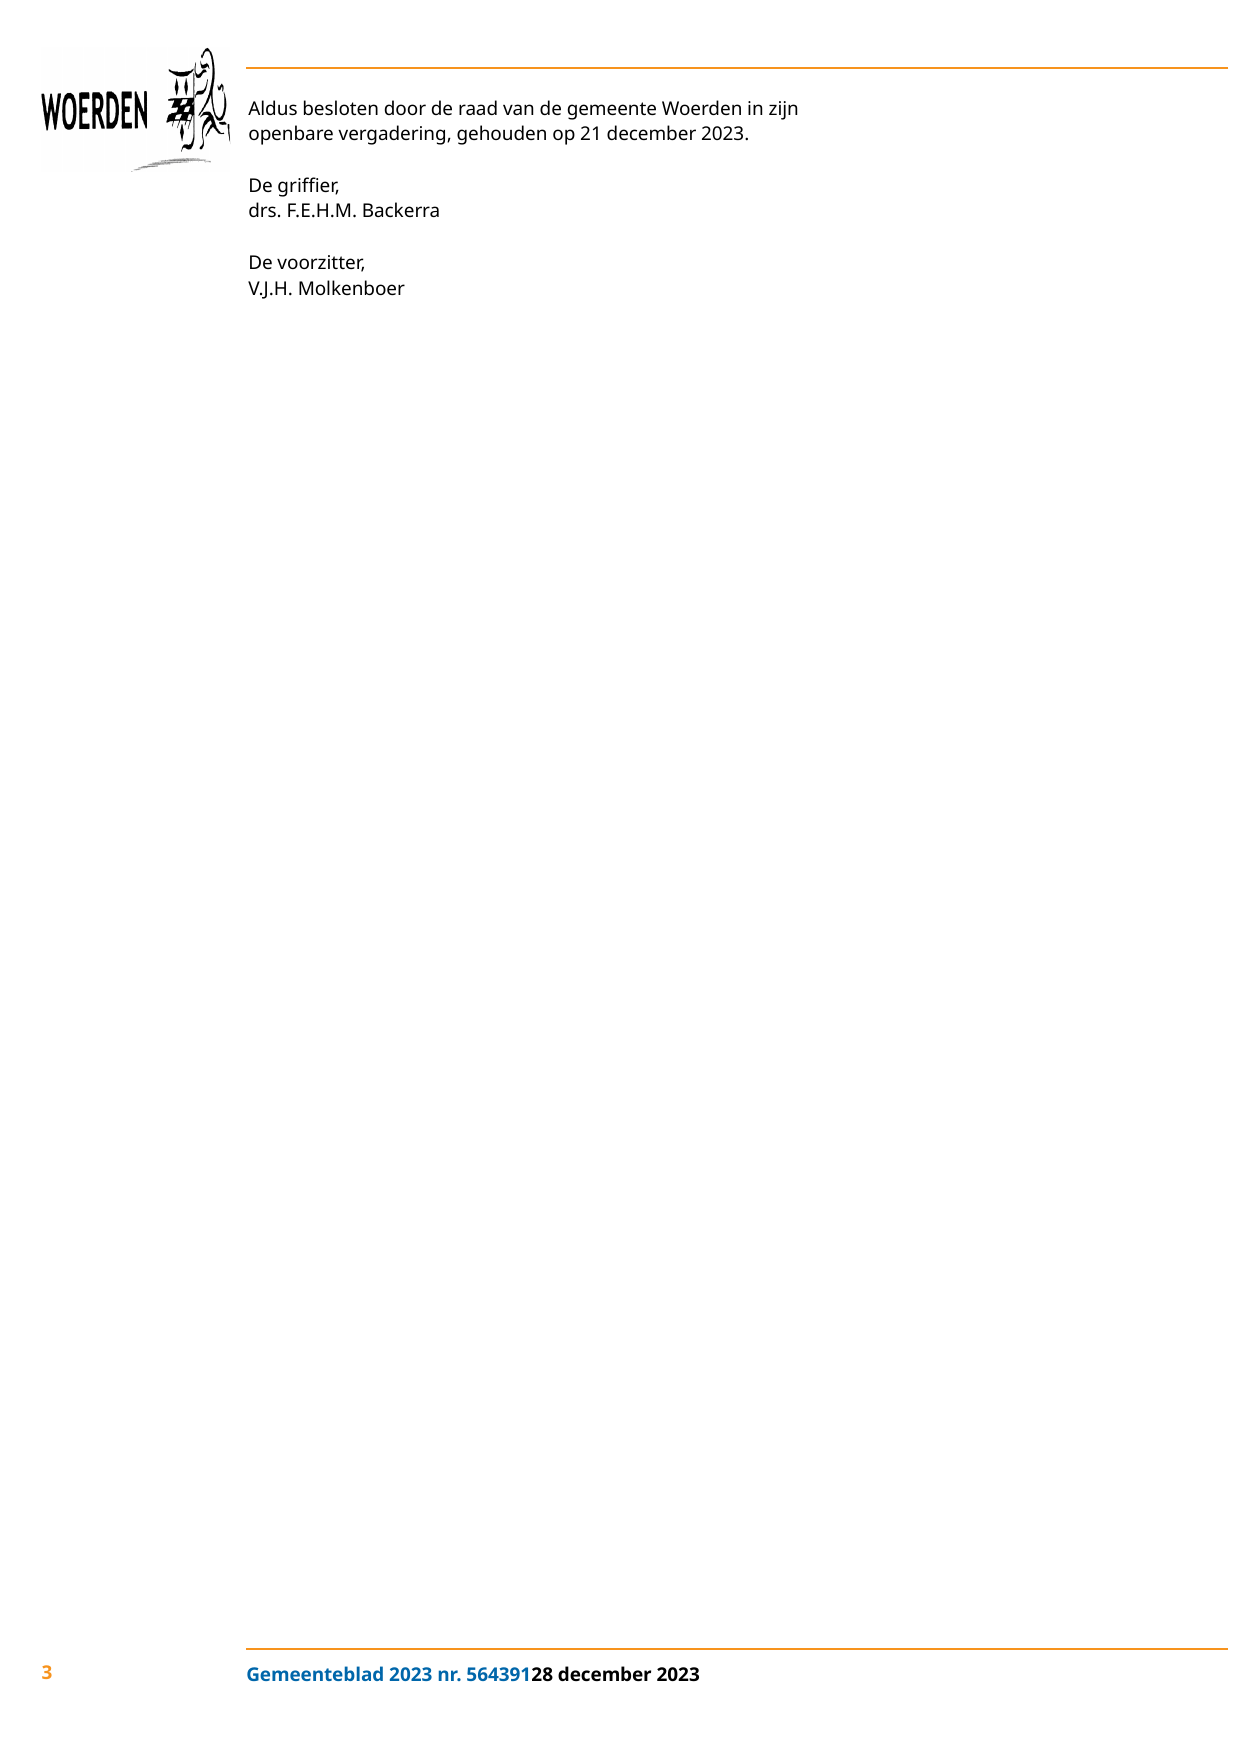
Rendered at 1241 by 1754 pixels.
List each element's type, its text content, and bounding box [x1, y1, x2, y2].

text V.J.H. Molkenboer [248, 275, 1152, 301]
text drs. F.E.H.M. Backerra [248, 198, 1152, 223]
text openbare vergadering, gehouden op 21 december 2023. [248, 121, 1152, 146]
text De voorzitter, [248, 249, 1152, 275]
text Aldus besloten door de raad van de gemeente Woerden in zijn [248, 95, 1152, 121]
text De griffier, [248, 172, 1152, 198]
picture [41, 47, 231, 172]
